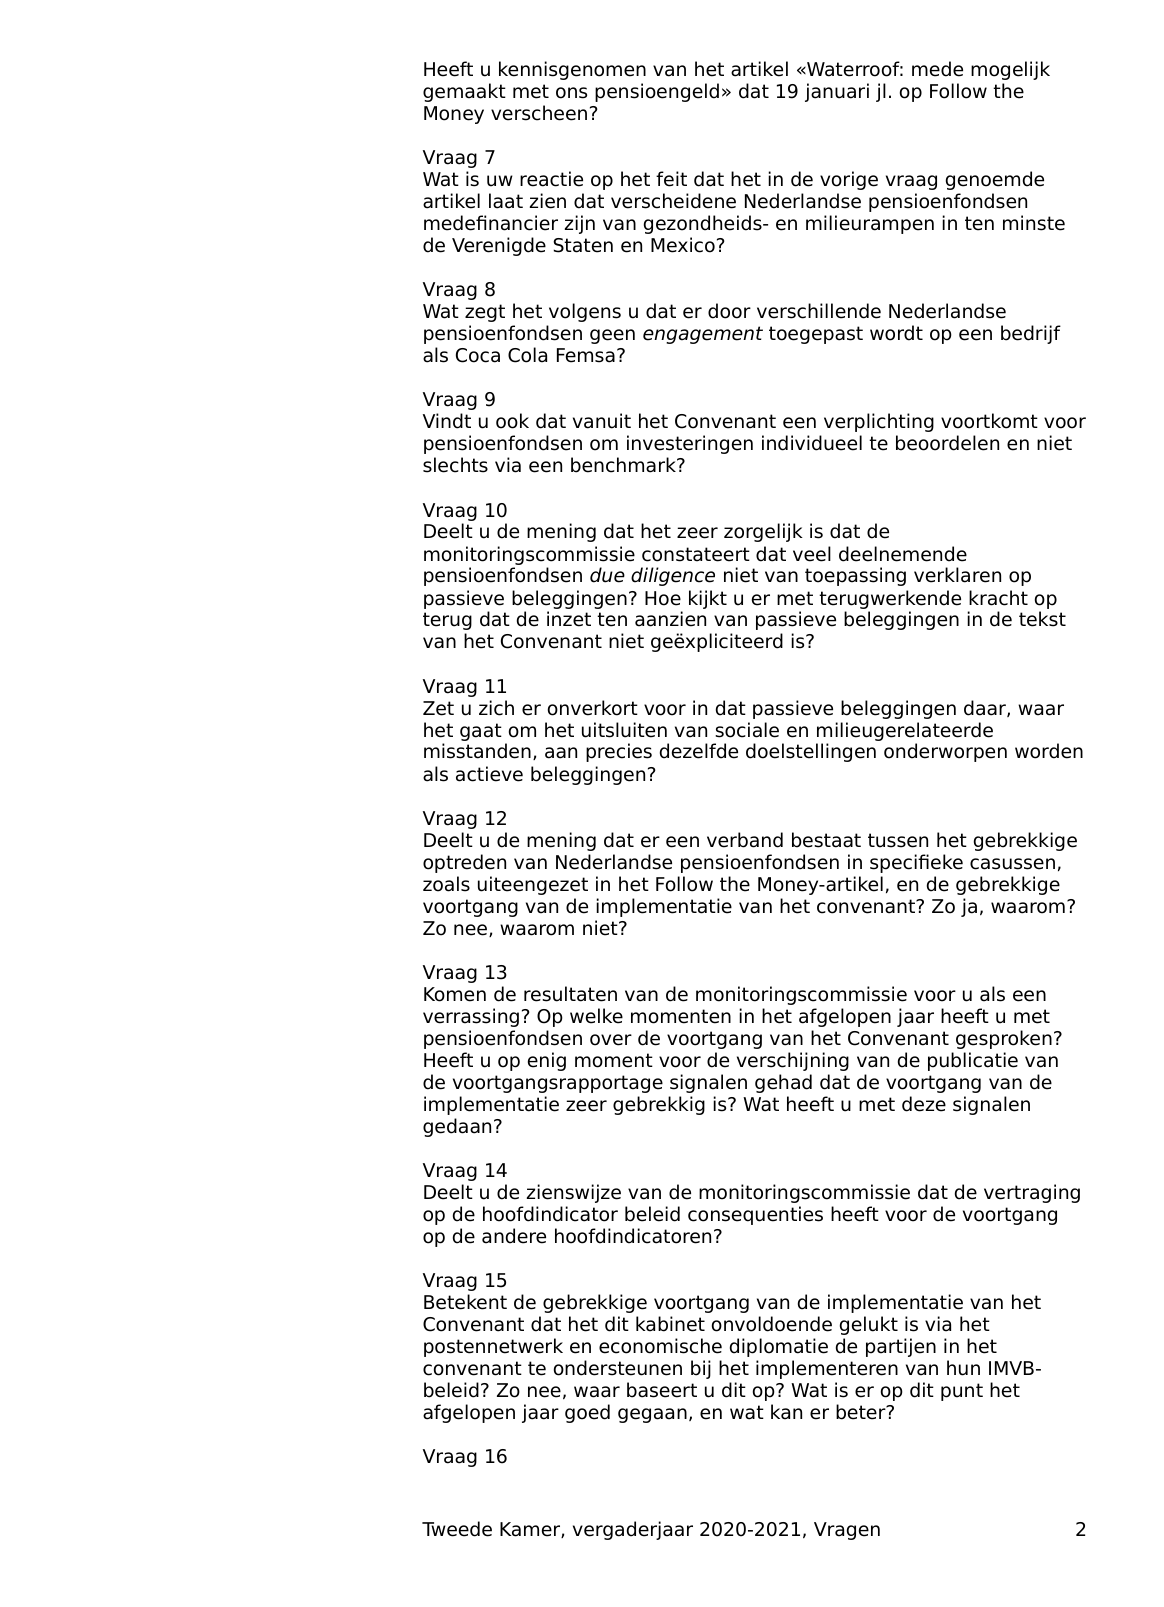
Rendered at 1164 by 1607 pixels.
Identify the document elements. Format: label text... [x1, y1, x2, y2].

text Komen de resultaten van de monitoringscommissie voor u als een verrassing? Op welke momenten in het afgelopen jaar heeft u met pensioenfondsen over de voortgang van het Convenant gesproken? Heeft u op enig moment voor de verschijning van de publicatie van de voortgangsrapportage signalen gehad dat de voortgang van de implementatie zeer gebrekkig is? Wat heeft u met deze signalen gedaan? [422, 984, 1087, 1137]
text Vraag 9 [422, 389, 1087, 411]
text Vraag 15 [422, 1270, 1087, 1292]
text Zet u zich er onverkort voor in dat passieve beleggingen daar, waar het gaat om het uitsluiten van sociale en milieugerelateerde misstanden, aan precies dezelfde doelstellingen onderworpen worden als actieve beleggingen? [422, 697, 1087, 785]
text Deelt u de zienswijze van de monitoringscommissie dat de vertraging op de hoofdindicator beleid consequenties heeft voor de voortgang op de andere hoofdindicatoren? [422, 1182, 1087, 1248]
text Vindt u ook dat vanuit het Convenant een verplichting voortkomt voor pensioenfondsen om investeringen individueel te beoordelen en niet slechts via een benchmark? [422, 411, 1087, 477]
text Vraag 10 [422, 499, 1087, 521]
text Vraag 16 [422, 1446, 1087, 1468]
text Vraag 12 [422, 808, 1087, 829]
text Heeft u kennisgenomen van het artikel «Waterroof: mede mogelijk gemaakt met ons pensioengeld» dat 19 januari jl. op Follow the Money verscheen? [422, 59, 1087, 125]
text Deelt u de mening dat er een verband bestaat tussen het gebrekkige optreden van Nederlandse pensioenfondsen in specifieke casussen, zoals uiteengezet in het Follow the Money-artikel, en de gebrekkige voortgang van de implementatie van het convenant? Zo ja, waarom? Zo nee, waarom niet? [422, 829, 1087, 939]
text Vraag 8 [422, 279, 1087, 301]
text Vraag 7 [422, 147, 1087, 169]
text Deelt u de mening dat het zeer zorgelijk is dat de monitoringscommissie constateert dat veel deelnemende pensioenfondsen due diligence niet van toepassing verklaren op passieve beleggingen? Hoe kijkt u er met terugwerkende kracht op terug dat de inzet ten aanzien van passieve beleggingen in de tekst van het Convenant niet geëxpliciteerd is? [422, 521, 1087, 653]
text Vraag 11 [422, 676, 1087, 697]
text Vraag 13 [422, 962, 1087, 984]
text Wat is uw reactie op het feit dat het in de vorige vraag genoemde artikel laat zien dat verscheidene Nederlandse pensioenfondsen medefinancier zijn van gezondheids- en milieurampen in ten minste de Verenigde Staten en Mexico? [422, 169, 1087, 257]
text Wat zegt het volgens u dat er door verschillende Nederlandse pensioenfondsen geen engagement toegepast wordt op een bedrijf als Coca Cola Femsa? [422, 301, 1087, 367]
text Vraag 14 [422, 1160, 1087, 1182]
text Betekent de gebrekkige voortgang van de implementatie van het Convenant dat het dit kabinet onvoldoende gelukt is via het postennetwerk en economische diplomatie de partijen in het convenant te ondersteunen bij het implementeren van hun IMVB-beleid? Zo nee, waar baseert u dit op? Wat is er op dit punt het afgelopen jaar goed gegaan, en wat kan er beter? [422, 1292, 1087, 1424]
